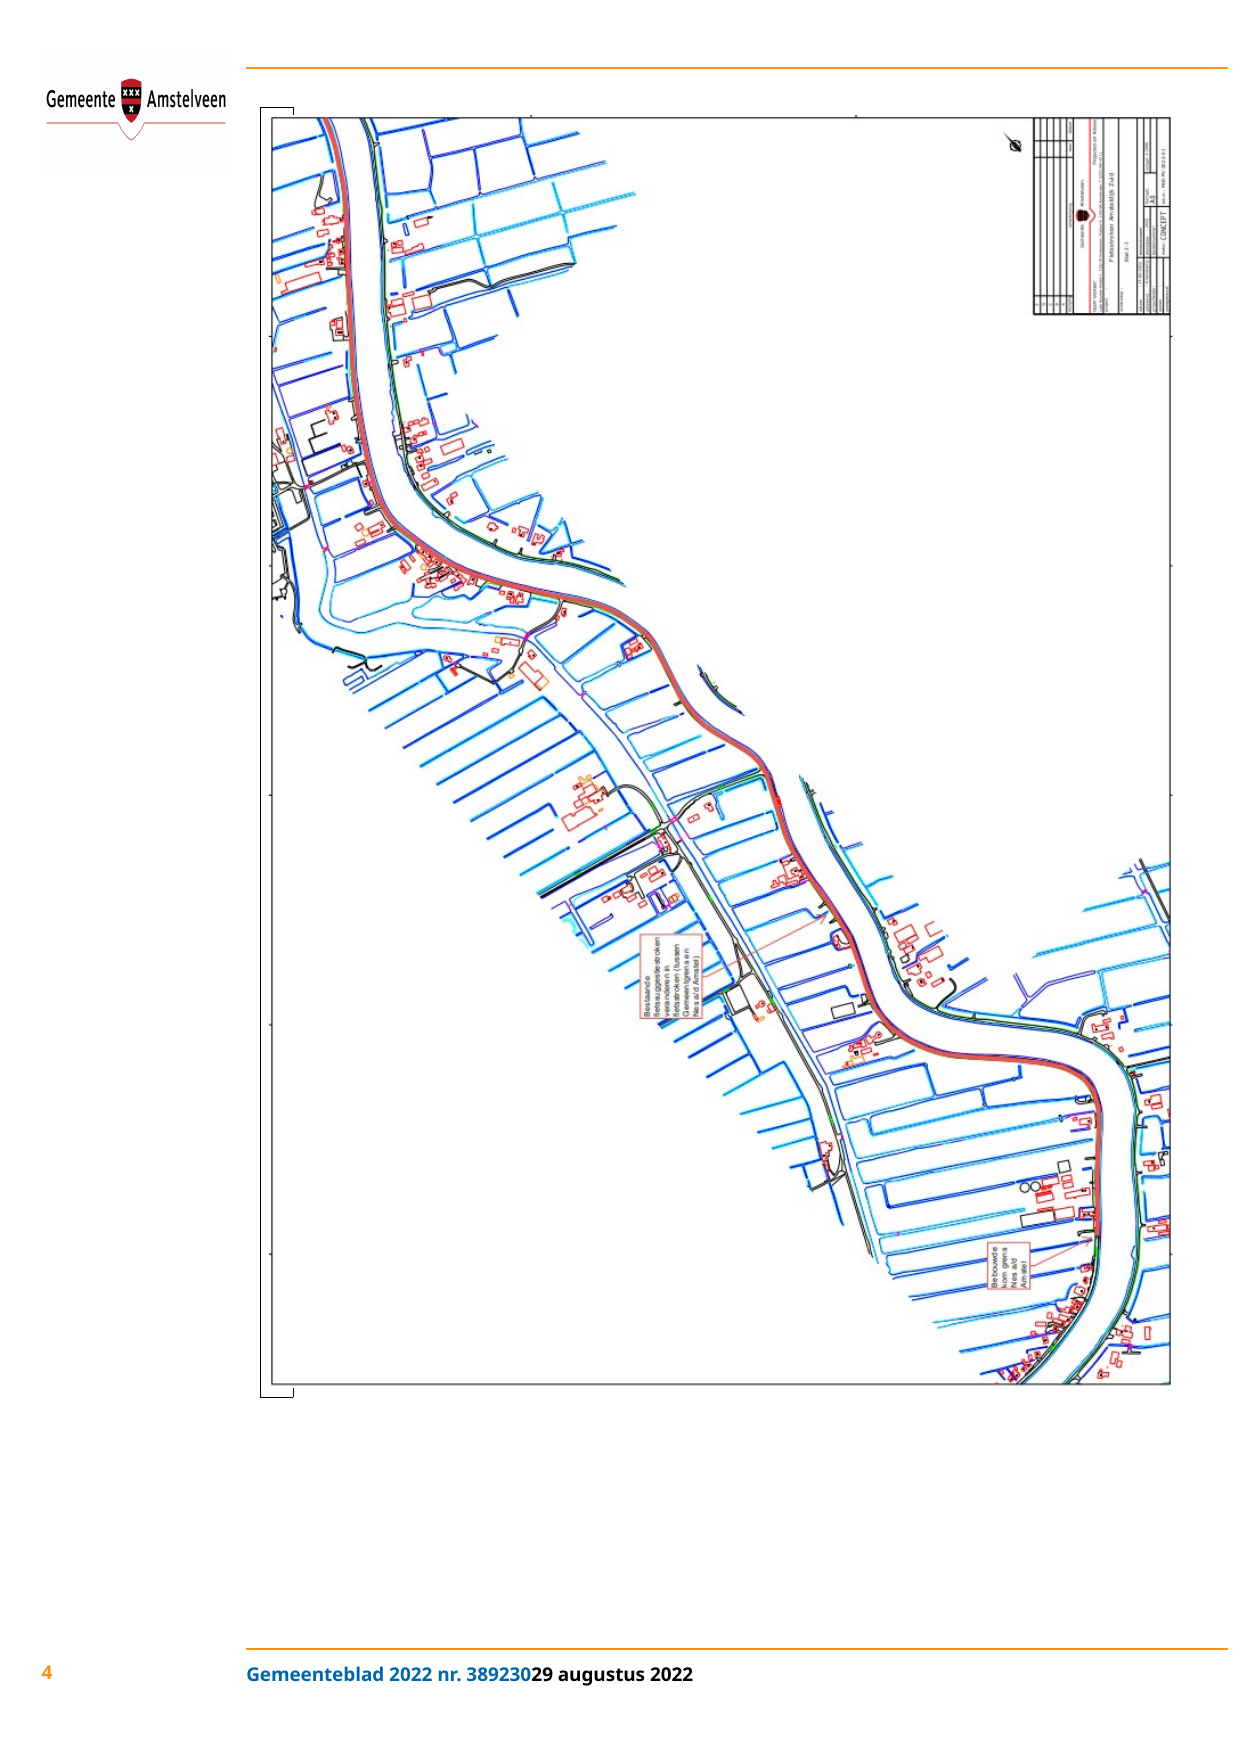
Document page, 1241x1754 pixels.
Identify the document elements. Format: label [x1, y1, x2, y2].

picture [41, 47, 231, 172]
picture [268, 115, 1173, 1388]
